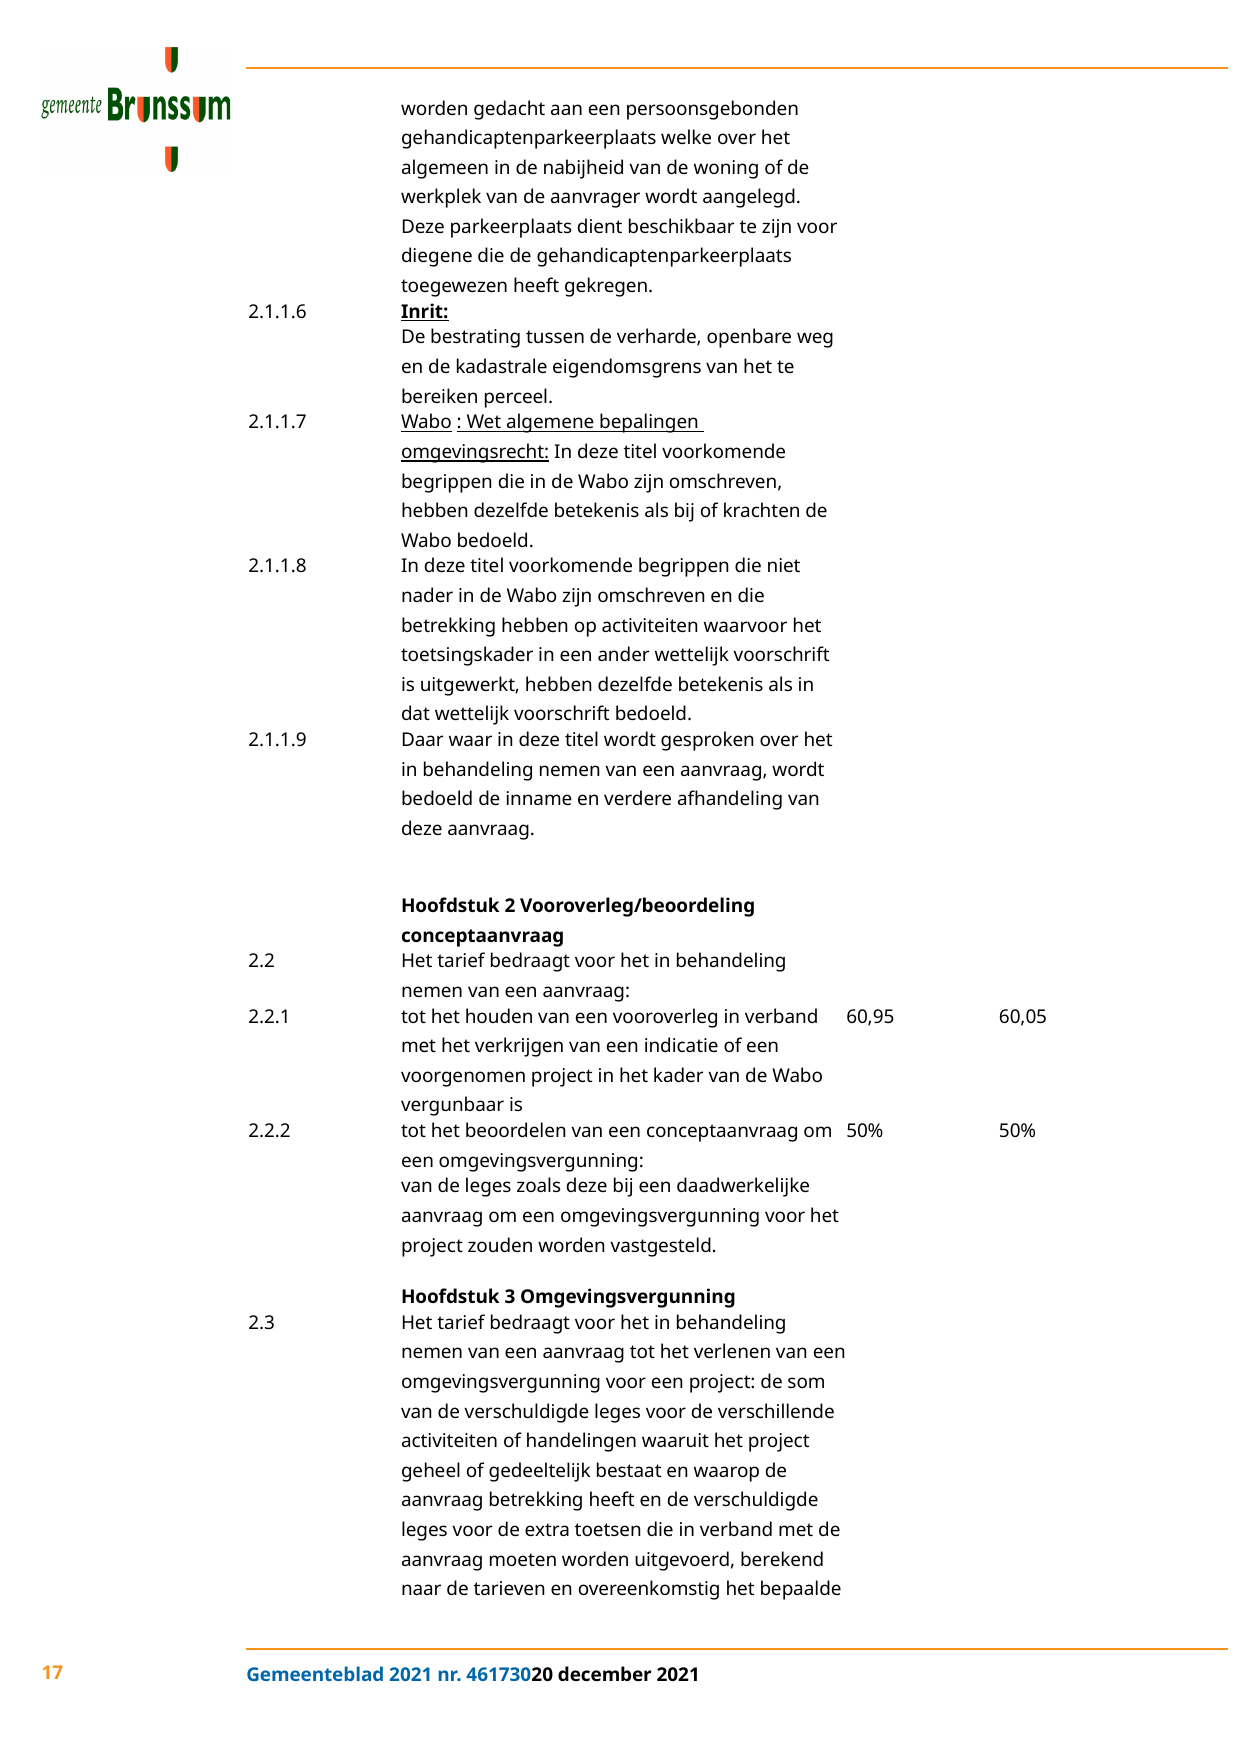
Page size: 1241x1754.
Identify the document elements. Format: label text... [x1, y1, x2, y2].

table_cell [999, 95, 1152, 298]
table_cell worden gedacht aan een persoonsgebonden gehandicaptenparkeerplaats welke over het algemeen in de nabijheid van de woning of de werkplek van de aanvrager wordt aangelegd. Deze parkeerplaats dient beschikbaar te zijn voor diegene die de gehandicaptenparkeerplaats toegewezen heeft gekregen. [401, 95, 846, 298]
table_cell 60,95 [846, 1003, 999, 1117]
table_cell [846, 948, 999, 1003]
table_cell [401, 1258, 846, 1283]
table_cell [999, 1283, 1152, 1309]
table_cell 2.3 [248, 1309, 401, 1601]
table_cell tot het houden van een vooroverleg in verband met het verkrijgen van een indicatie of een voorgenomen project in het kader van de Wabo vergunbaar is [401, 1003, 846, 1117]
table_cell [846, 1258, 999, 1283]
table_cell Hoofdstuk 3 Omgevingsvergunning [401, 1283, 846, 1309]
table_cell [846, 1173, 999, 1258]
table_cell 2.1.1.7 [248, 409, 401, 553]
table_cell 2.1.1.6 [248, 298, 401, 324]
table_cell [999, 1258, 1152, 1283]
table_cell 2.1.1.9 [248, 726, 401, 841]
table_cell [846, 892, 999, 948]
table_cell Inrit: [401, 298, 846, 324]
table_cell [248, 1283, 401, 1309]
table_cell In deze titel voorkomende begrippen die niet nader in de Wabo zijn omschreven en die betrekking hebben op activiteiten waarvoor het toetsingskader in een ander wettelijk voorschrift is uitgewerkt, hebben dezelfde betekenis als in dat wettelijk voorschrift bedoeld. [401, 553, 846, 726]
table_cell 2.1.1.8 [248, 553, 401, 726]
table_cell [248, 95, 401, 298]
table_cell [846, 298, 999, 324]
table_cell [999, 841, 1152, 867]
table_cell 2.2 [248, 948, 401, 1003]
table_cell 50% [846, 1118, 999, 1173]
table_cell [846, 841, 999, 867]
table_cell Wabo : Wet algemene bepalingen omgevingsrecht: In deze titel voorkomende begrippen die in de Wabo zijn omschreven, hebben dezelfde betekenis als bij of krachten de Wabo bedoeld. [401, 409, 846, 553]
table_cell [248, 892, 401, 948]
table_cell [999, 553, 1152, 726]
table_cell [846, 324, 999, 409]
table_cell [999, 1309, 1152, 1601]
table_cell [846, 553, 999, 726]
table_cell De bestrating tussen de verharde, openbare weg en de kadastrale eigendomsgrens van het te bereiken perceel. [401, 324, 846, 409]
table_cell 60,05 [999, 1003, 1152, 1117]
table_cell Het tarief bedraagt voor het in behandeling nemen van een aanvraag: [401, 948, 846, 1003]
table_cell Het tarief bedraagt voor het in behandeling nemen van een aanvraag tot het verlenen van een omgevingsvergunning voor een project: de som van de verschuldigde leges voor de verschillende activiteiten of handelingen waaruit het project geheel of gedeeltelijk bestaat en waarop de aanvraag betrekking heeft en de verschuldigde leges voor de extra toetsen die in verband met de aanvraag moeten worden uitgevoerd, berekend naar de tarieven en overeenkomstig het bepaalde [401, 1309, 846, 1601]
table_cell 2.2.2 [248, 1118, 401, 1173]
table_cell [248, 1258, 401, 1283]
table_cell [248, 1173, 401, 1258]
table_cell [248, 324, 401, 409]
table_cell [999, 324, 1152, 409]
table_cell [248, 867, 401, 892]
table_cell [999, 948, 1152, 1003]
table_cell [999, 892, 1152, 948]
table_cell [846, 409, 999, 553]
table_cell [846, 1283, 999, 1309]
table_cell [846, 1309, 999, 1601]
table_cell [401, 867, 846, 892]
table_cell 2.2.1 [248, 1003, 401, 1117]
table_cell [999, 409, 1152, 553]
table_cell van de leges zoals deze bij een daadwerkelijke aanvraag om een omgevingsvergunning voor het project zouden worden vastgesteld. [401, 1173, 846, 1258]
table_cell [999, 1173, 1152, 1258]
picture [41, 47, 231, 172]
table_cell [248, 841, 401, 867]
table_cell [999, 298, 1152, 324]
table_cell tot het beoordelen van een conceptaanvraag om een omgevingsvergunning: [401, 1118, 846, 1173]
table_cell [999, 726, 1152, 841]
table_cell [846, 726, 999, 841]
table_cell [846, 95, 999, 298]
table_cell [999, 867, 1152, 892]
table_cell Hoofdstuk 2 Vooroverleg/beoordeling conceptaanvraag [401, 892, 846, 948]
table_cell 50% [999, 1118, 1152, 1173]
table_cell Daar waar in deze titel wordt gesproken over het in behandeling nemen van een aanvraag, wordt bedoeld de inname en verdere afhandeling van deze aanvraag. [401, 726, 846, 841]
table_cell [401, 841, 846, 867]
table_cell [846, 867, 999, 892]
